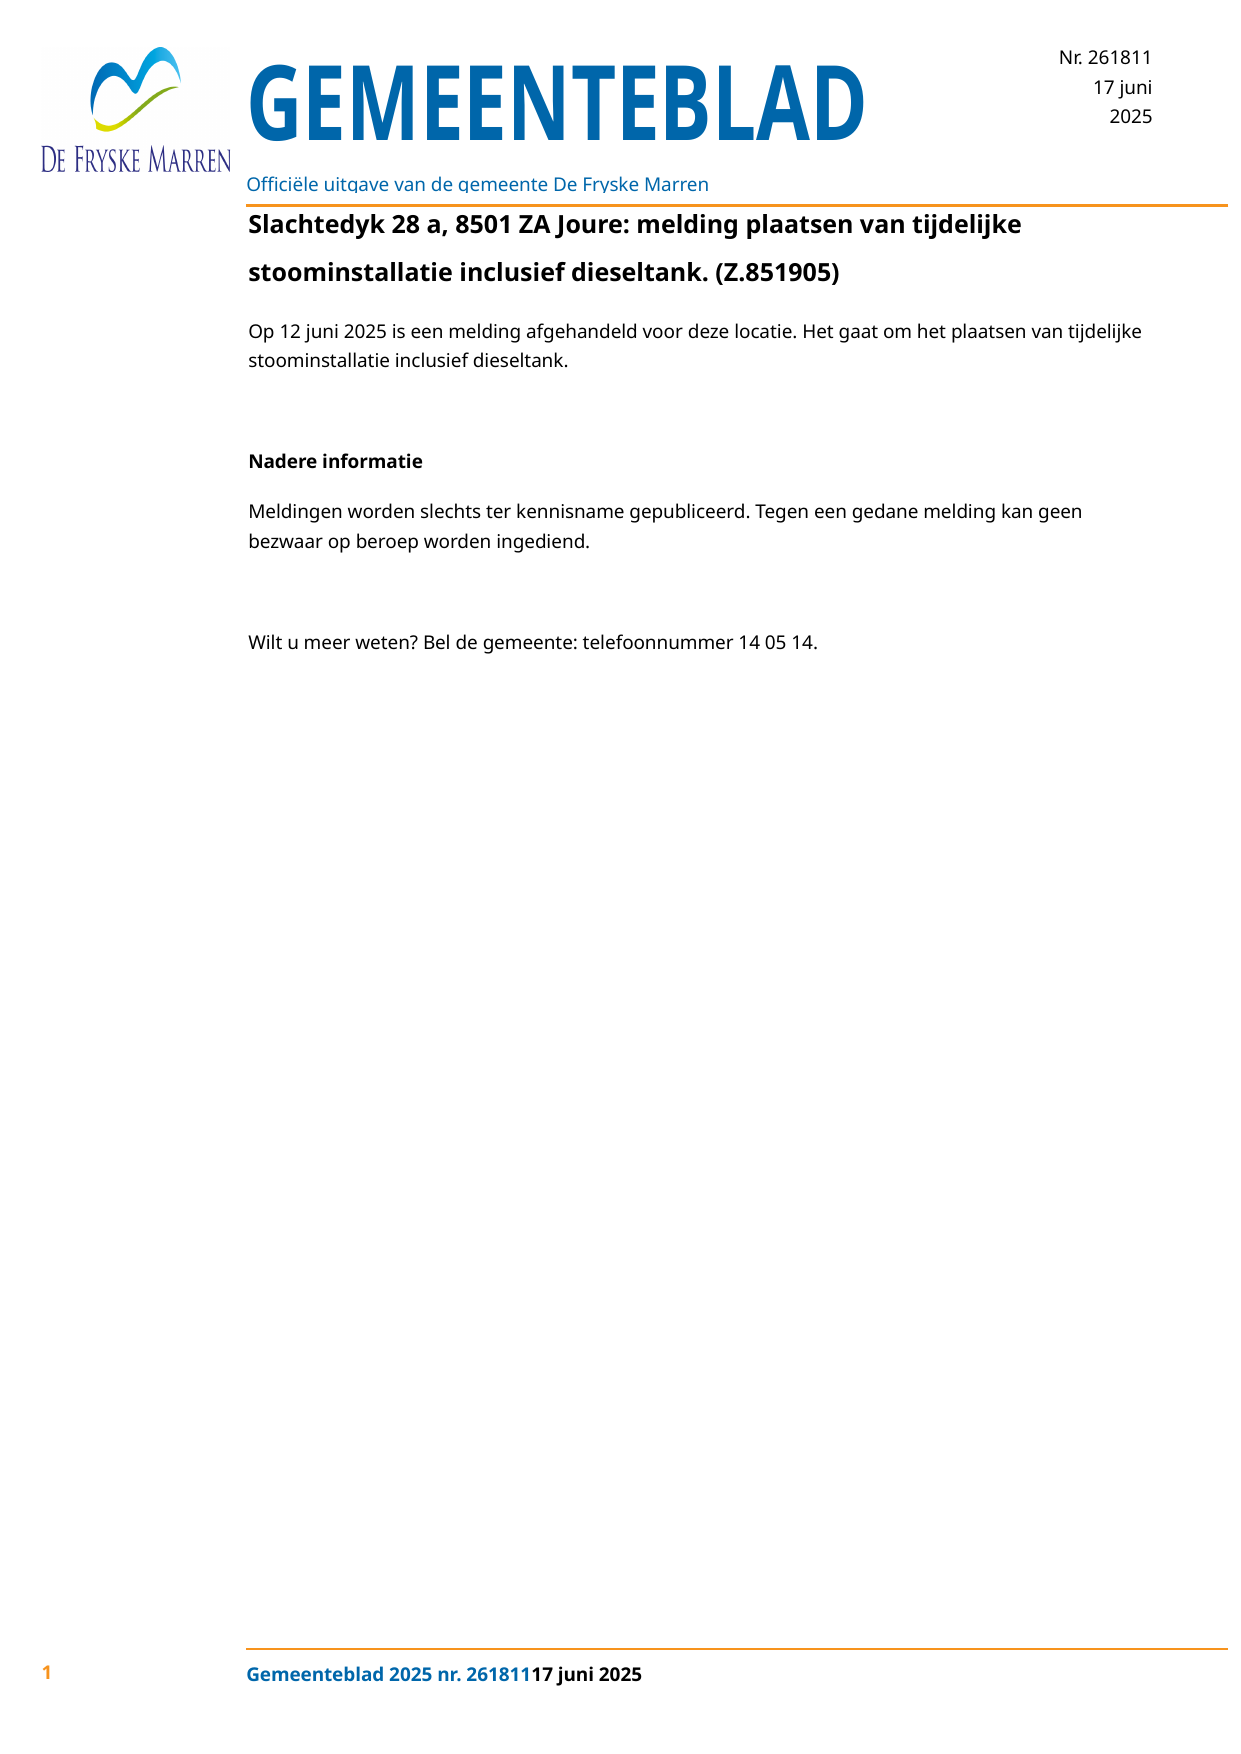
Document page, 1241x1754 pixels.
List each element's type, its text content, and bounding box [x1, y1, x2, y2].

text Meldingen worden slechts ter kennisname gepubliceerd. Tegen een gedane melding kan geen bezwaar op beroep worden ingediend. [248, 499, 1152, 554]
text Wilt u meer weten? Bel de gemeente: telefoonnummer 14 05 14. [248, 629, 1152, 655]
text Slachtedyk 28 a, 8501 ZA Joure: melding plaatsen van tijdelijke stoominstallatie inclusief dieseltank. (Z.851905) [248, 207, 1152, 288]
text Nadere informatie [248, 448, 1152, 474]
picture [41, 47, 231, 172]
text Op 12 juni 2025 is een melding afgehandeld voor deze locatie. Het gaat om het plaatsen van tijdelijke stoominstallatie inclusief dieseltank. [248, 318, 1152, 373]
